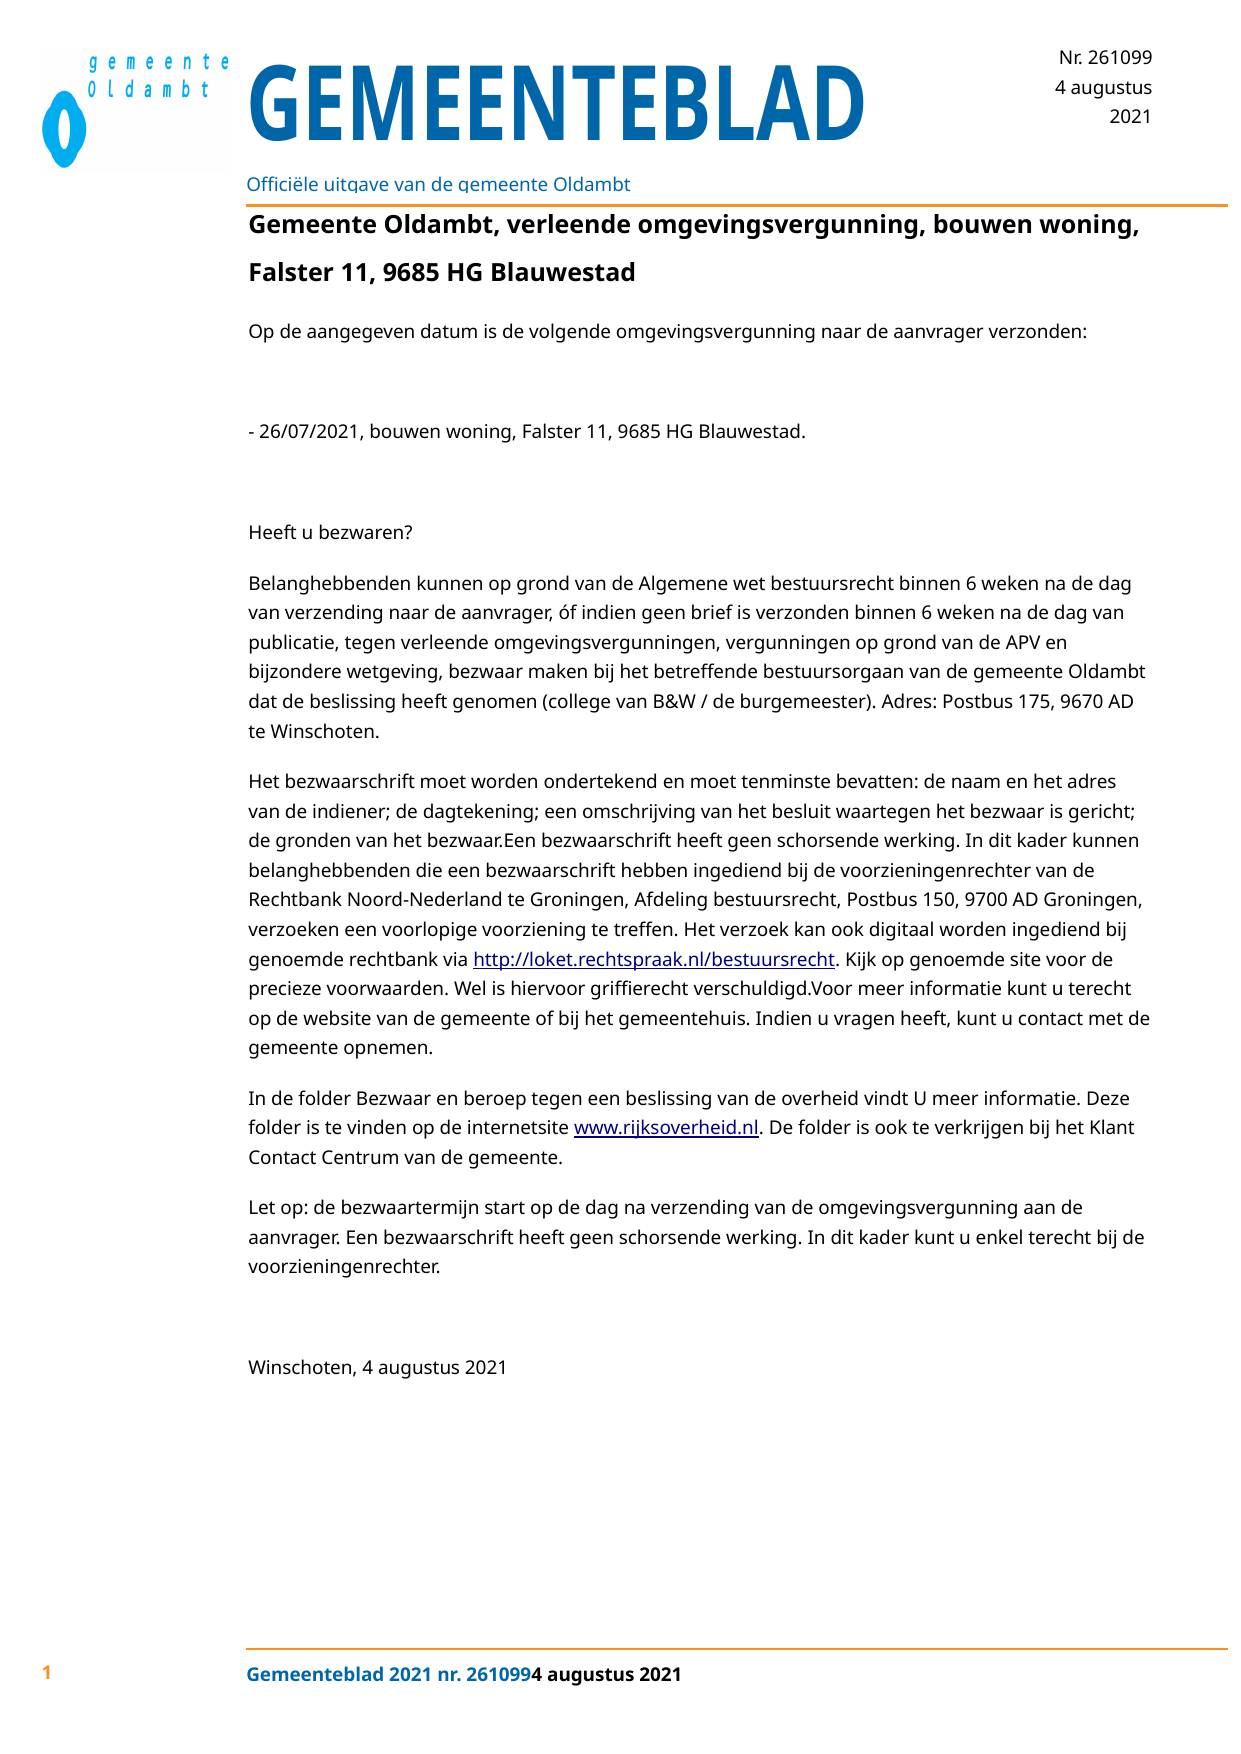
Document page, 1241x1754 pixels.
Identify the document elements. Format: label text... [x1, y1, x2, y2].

text - 26/07/2021, bouwen woning, Falster 11, 9685 HG Blauwestad. [248, 419, 1152, 444]
text Het bezwaarschrift moet worden ondertekend en moet tenminste bevatten: de naam en het adres van de indiener; de dagtekening; een omschrijving van het besluit waartegen het bezwaar is gericht; de gronden van het bezwaar.Een bezwaarschrift heeft geen schorsende werking. In dit kader kunnen belanghebbenden die een bezwaarschrift hebben ingediend bij de voorzieningenrechter van de Rechtbank Noord-Nederland te Groningen, Afdeling bestuursrecht, Postbus 150, 9700 AD Groningen, verzoeken een voorlopige voorziening te treffen. Het verzoek kan ook digitaal worden ingediend bij genoemde rechtbank via http://loket.rechtspraak.nl/bestuursrecht. Kijk op genoemde site voor de precieze voorwaarden. Wel is hiervoor griffierecht verschuldigd.Voor meer informatie kunt u terecht op de website van de gemeente of bij het gemeentehuis. Indien u vragen heeft, kunt u contact met de gemeente opnemen. [248, 768, 1152, 1060]
text Winschoten, 4 augustus 2021 [248, 1354, 1152, 1380]
text Heeft u bezwaren? [248, 519, 1152, 545]
text Belanghebbenden kunnen op grond van de Algemene wet bestuursrecht binnen 6 weken na de dag van verzending naar de aanvrager, óf indien geen brief is verzonden binnen 6 weken na de dag van publicatie, tegen verleende omgevingsvergunningen, vergunningen op grond van de APV en bijzondere wetgeving, bezwaar maken bij het betreffende bestuursorgaan van de gemeente Oldambt dat de beslissing heeft genomen (college van B&W / de burgemeester). Adres: Postbus 175, 9670 AD te Winschoten. [248, 570, 1152, 744]
text Let op: de bezwaartermijn start op de dag na verzending van de omgevingsvergunning aan de aanvrager. Een bezwaarschrift heeft geen schorsende werking. In dit kader kunt u enkel terecht bij de voorzieningenrechter. [248, 1194, 1152, 1279]
text Op de aangegeven datum is de volgende omgevingsvergunning naar de aanvrager verzonden: [248, 318, 1152, 344]
text In de folder Bezwaar en beroep tegen een beslissing van de overheid vindt U meer informatie. Deze folder is te vinden op de internetsite www.rijksoverheid.nl. De folder is ook te verkrijgen bij het Klant Contact Centrum van de gemeente. [248, 1085, 1152, 1170]
picture [41, 47, 231, 172]
text Gemeente Oldambt, verleende omgevingsvergunning, bouwen woning, Falster 11, 9685 HG Blauwestad [248, 207, 1152, 288]
